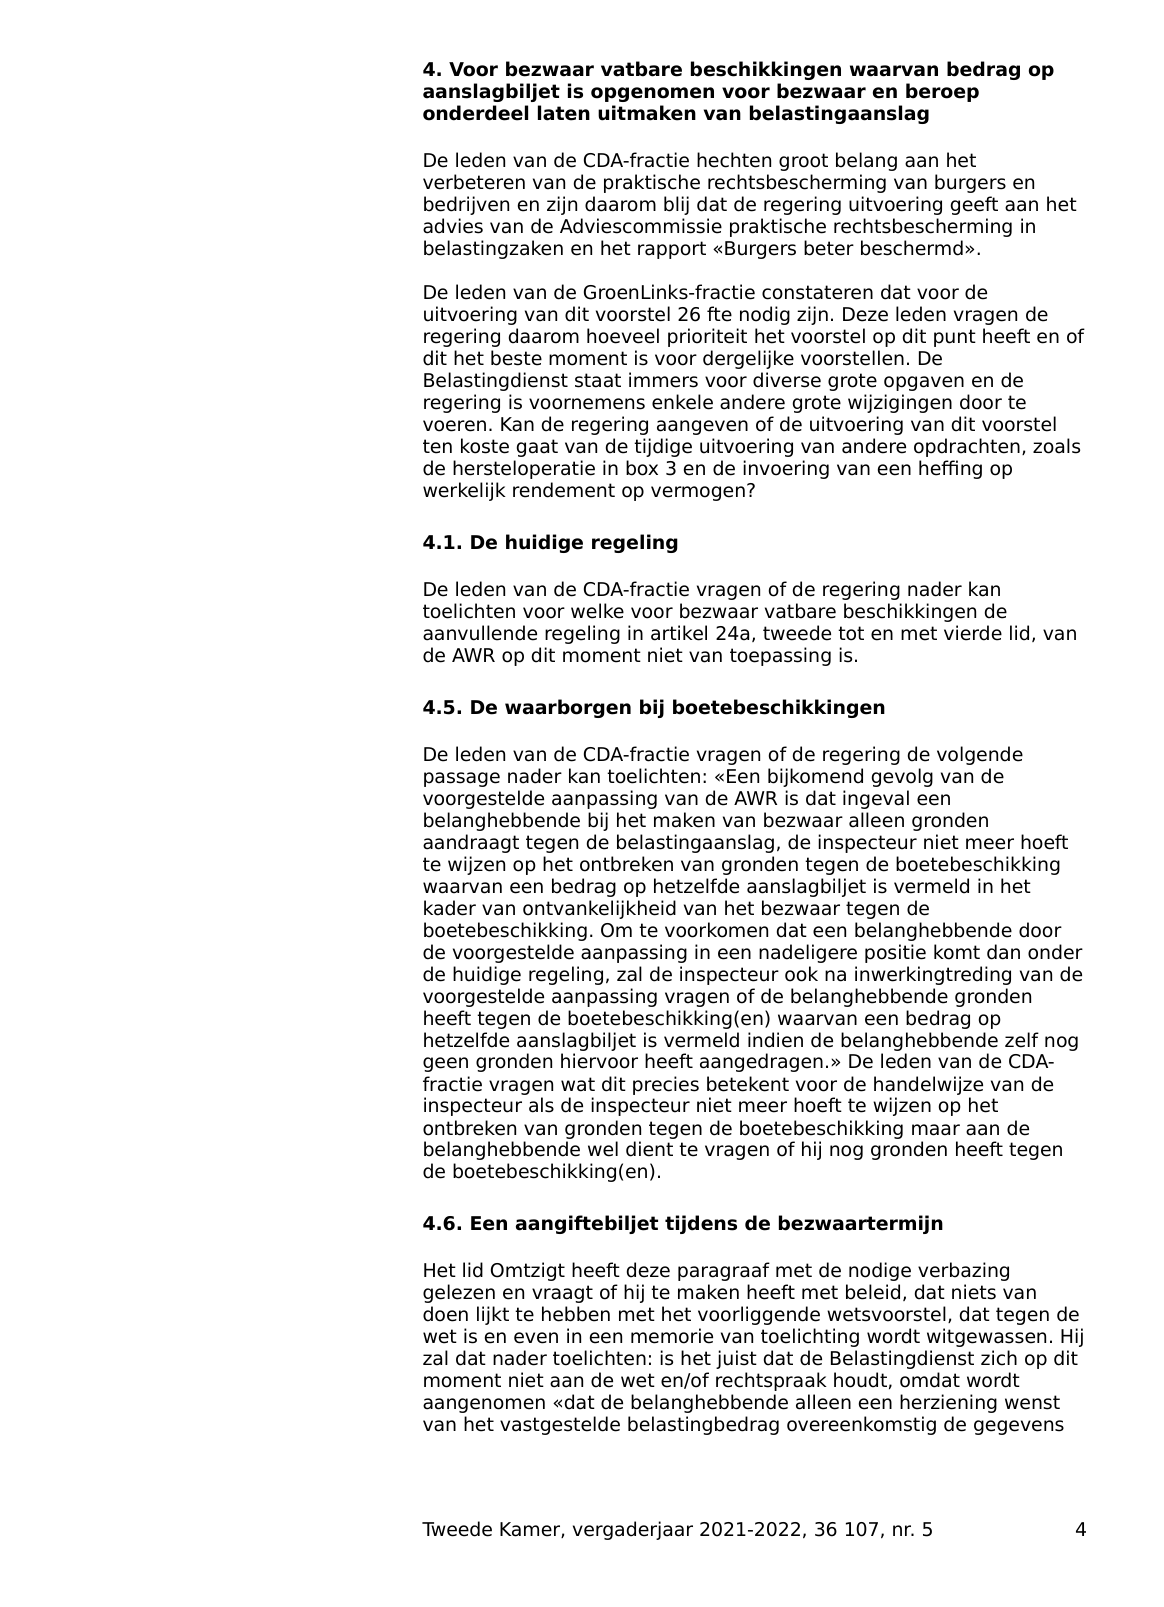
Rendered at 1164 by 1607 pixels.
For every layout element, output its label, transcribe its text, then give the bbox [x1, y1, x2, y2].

subtitle 4.5. De waarborgen bij boetebeschikkingen [422, 697, 1087, 719]
text De leden van de CDA-fractie vragen of de regering de volgende passage nader kan toelichten: «Een bijkomend gevolg van de voorgestelde aanpassing van de AWR is dat ingeval een belanghebbende bij het maken van bezwaar alleen gronden aandraagt tegen de belastingaanslag, de inspecteur niet meer hoeft te wijzen op het ontbreken van gronden tegen de boetebeschikking waarvan een bedrag op hetzelfde aanslagbiljet is vermeld in het kader van ontvankelijkheid van het bezwaar tegen de boetebeschikking. Om te voorkomen dat een belanghebbende door de voorgestelde aanpassing in een nadeligere positie komt dan onder de huidige regeling, zal de inspecteur ook na inwerkingtreding van de voorgestelde aanpassing vragen of de belanghebbende gronden heeft tegen de boetebeschikking(en) waarvan een bedrag op hetzelfde aanslagbiljet is vermeld indien de belanghebbende zelf nog geen gronden hiervoor heeft aangedragen.» De leden van de CDA-fractie vragen wat dit precies betekent voor de handelwijze van de inspecteur als de inspecteur niet meer hoeft te wijzen op het ontbreken van gronden tegen de boetebeschikking maar aan de belanghebbende wel dient te vragen of hij nog gronden heeft tegen de boetebeschikking(en). [422, 744, 1087, 1183]
text De leden van de CDA-fractie vragen of de regering nader kan toelichten voor welke voor bezwaar vatbare beschikkingen de aanvullende regeling in artikel 24a, tweede tot en met vierde lid, van de AWR op dit moment niet van toepassing is. [422, 579, 1087, 667]
subtitle 4.1. De huidige regeling [422, 532, 1087, 554]
subtitle 4.6. Een aangiftebiljet tijdens de bezwaartermijn [422, 1213, 1087, 1235]
text De leden van de CDA-fractie hechten groot belang aan het verbeteren van de praktische rechtsbescherming van burgers en bedrijven en zijn daarom blij dat de regering uitvoering geeft aan het advies van de Adviescommissie praktische rechtsbescherming in belastingzaken en het rapport «Burgers beter beschermd». [422, 150, 1087, 260]
text Het lid Omtzigt heeft deze paragraaf met de nodige verbazing gelezen en vraagt of hij te maken heeft met beleid, dat niets van doen lijkt te hebben met het voorliggende wetsvoorstel, dat tegen de wet is en even in een memorie van toelichting wordt witgewassen. Hij zal dat nader toelichten: is het juist dat de Belastingdienst zich op dit moment niet aan de wet en/of rechtspraak houdt, omdat wordt aangenomen «dat de belanghebbende alleen een herziening wenst van het vastgestelde belastingbedrag overeenkomstig de gegevens [422, 1260, 1087, 1436]
subtitle 4. Voor bezwaar vatbare beschikkingen waarvan bedrag op aanslagbiljet is opgenomen voor bezwaar en beroep onderdeel laten uitmaken van belastingaanslag [422, 59, 1087, 125]
text De leden van de GroenLinks-fractie constateren dat voor de uitvoering van dit voorstel 26 fte nodig zijn. Deze leden vragen de regering daarom hoeveel prioriteit het voorstel op dit punt heeft en of dit het beste moment is voor dergelijke voorstellen. De Belastingdienst staat immers voor diverse grote opgaven en de regering is voornemens enkele andere grote wijzigingen door te voeren. Kan de regering aangeven of de uitvoering van dit voorstel ten koste gaat van de tijdige uitvoering van andere opdrachten, zoals de hersteloperatie in box 3 en de invoering van een heffing op werkelijk rendement op vermogen? [422, 282, 1087, 502]
